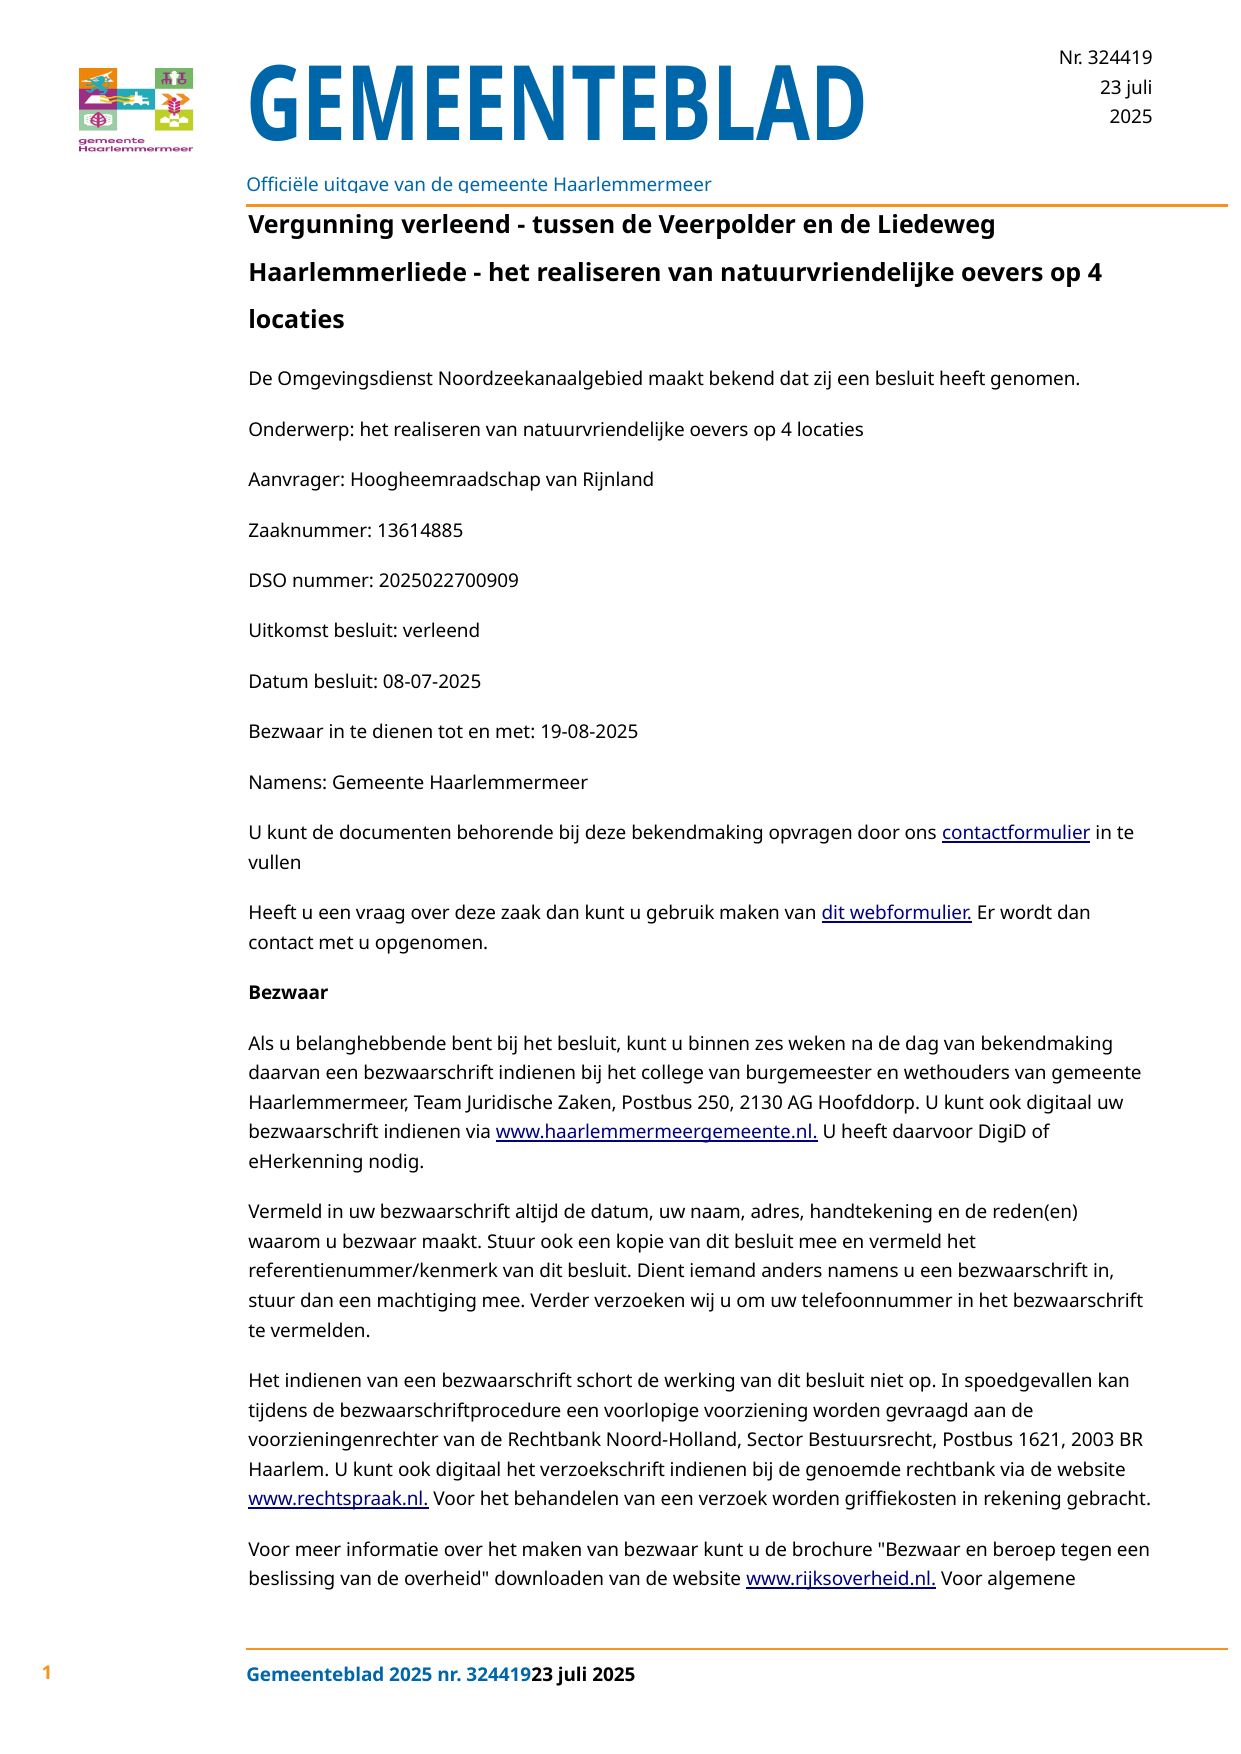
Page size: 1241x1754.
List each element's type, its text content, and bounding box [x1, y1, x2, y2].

text DSO nummer: 2025022700909 [248, 567, 1152, 593]
text Als u belanghebbende bent bij het besluit, kunt u binnen zes weken na de dag van bekendmaking daarvan een bezwaarschrift indienen bij het college van burgemeester en wethouders van gemeente Haarlemmermeer, Team Juridische Zaken, Postbus 250, 2130 AG Hoofddorp. U kunt ook digitaal uw bezwaarschrift indienen via www.haarlemmermeergemeente.nl. U heeft daarvoor DigiD of eHerkenning nodig. [248, 1030, 1152, 1174]
text Het indienen van een bezwaarschrift schort de werking van dit besluit niet op. In spoedgevallen kan tijdens de bezwaarschriftprocedure een voorlopige voorziening worden gevraagd aan de voorzieningenrechter van de Rechtbank Noord-Holland, Sector Bestuursrecht, Postbus 1621, 2003 BR Haarlem. U kunt ook digitaal het verzoekschrift indienen bij de genoemde rechtbank via de website www.rechtspraak.nl. Voor het behandelen van een verzoek worden griffiekosten in rekening gebracht. [248, 1367, 1152, 1511]
text Vergunning verleend - tussen de Veerpolder en de Liedeweg Haarlemmerliede - het realiseren van natuurvriendelijke oevers op 4 locaties [248, 207, 1152, 336]
text Heeft u een vraag over deze zaak dan kunt u gebruik maken van dit webformulier. Er wordt dan contact met u opgenomen. [248, 899, 1152, 954]
text Bezwaar in te dienen tot en met: 19-08-2025 [248, 718, 1152, 744]
text Onderwerp: het realiseren van natuurvriendelijke oevers op 4 locaties [248, 416, 1152, 442]
text Voor meer informatie over het maken van bezwaar kunt u de brochure "Bezwaar en beroep tegen een beslissing van de overheid" downloaden van de website www.rijksoverheid.nl. Voor algemene [248, 1536, 1152, 1591]
picture [41, 47, 231, 172]
text Namens: Gemeente Haarlemmermeer [248, 769, 1152, 794]
text Datum besluit: 08-07-2025 [248, 668, 1152, 694]
text Vermeld in uw bezwaarschrift altijd de datum, uw naam, adres, handtekening en de reden(en) waarom u bezwaar maakt. Stuur ook een kopie van dit besluit mee en vermeld het referentienummer/kenmerk van dit besluit. Dient iemand anders namens u een bezwaarschrift in, stuur dan een machtiging mee. Verder verzoeken wij u om uw telefoonnummer in het bezwaarschrift te vermelden. [248, 1198, 1152, 1342]
text Zaaknummer: 13614885 [248, 517, 1152, 542]
text Uitkomst besluit: verleend [248, 618, 1152, 643]
text Bezwaar [248, 979, 1152, 1005]
text De Omgevingsdienst Noordzeekanaalgebied maakt bekend dat zij een besluit heeft genomen. [248, 366, 1152, 391]
text U kunt de documenten behorende bij deze bekendmaking opvragen door ons contactformulier in te vullen [248, 819, 1152, 874]
text Aanvrager: Hoogheemraadschap van Rijnland [248, 466, 1152, 492]
